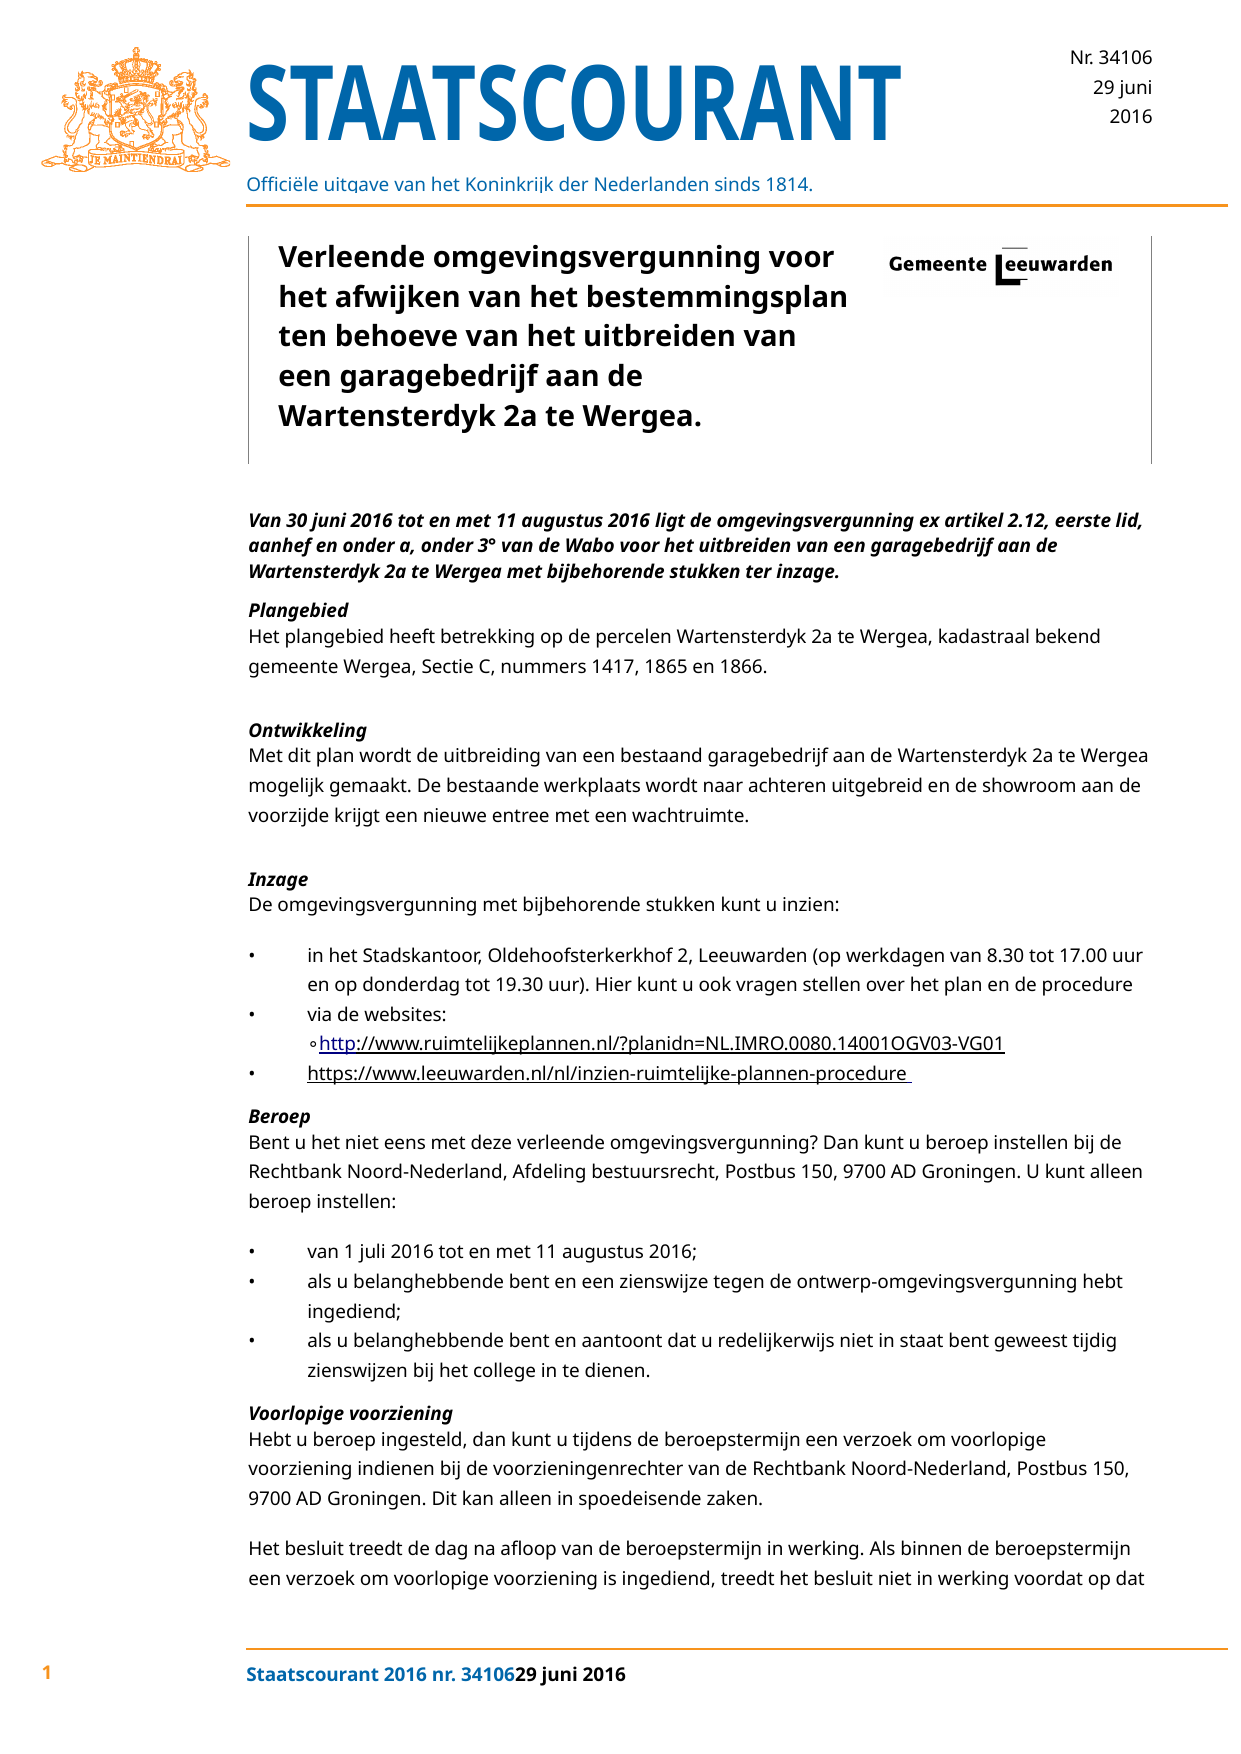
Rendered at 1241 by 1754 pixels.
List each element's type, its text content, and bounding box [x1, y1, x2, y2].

text Het besluit treedt de dag na afloop van de beroepstermijn in werking. Als binnen de beroepstermijn een verzoek om voorlopige voorziening is ingediend, treedt het besluit niet in werking voordat op dat [248, 1535, 1152, 1591]
text Bent u het niet eens met deze verleende omgevingsvergunning? Dan kunt u beroep instellen bij de Rechtbank Noord-Nederland, Afdeling bestuursrecht, Postbus 150, 9700 AD Groningen. U kunt alleen beroep instellen: [248, 1129, 1152, 1214]
list via de websites: [248, 1001, 1152, 1027]
picture [882, 236, 1119, 297]
list ∘http://www.ruimtelijkeplannen.nl/?planidn=NL.IMRO.0080.14001OGV03-VG01 [248, 1031, 1152, 1056]
text Van 30 juni 2016 tot en met 11 augustus 2016 ligt de omgevingsvergunning ex artikel 2.12, eerste lid, aanhef en onder a, onder 3° van de Wabo voor het uitbreiden van een garagebedrijf aan de Wartensterdyk 2a te Wergea met bijbehorende stukken ter inzage. [248, 507, 1152, 584]
list in het Stadskantoor, Oldehoofsterkerkhof 2, Leeuwarden (op werkdagen van 8.30 tot 17.00 uur en op donderdag tot 19.30 uur). Hier kunt u ook vragen stellen over het plan en de procedure [248, 942, 1152, 997]
text De omgevingsvergunning met bijbehorende stukken kunt u inzien: [248, 891, 1152, 917]
text Beroep [248, 1103, 1152, 1129]
list van 1 juli 2016 tot en met 11 augustus 2016; [248, 1239, 1152, 1264]
table_header Verleende omgevingsvergunning voor het afwijken van het bestemmingsplan ten behoeve van het uitbreiden van een garagebedrijf aan de Wartensterdyk 2a te Wergea. [249, 236, 850, 464]
text Met dit plan wordt de uitbreiding van een bestaand garagebedrijf aan de Wartensterdyk 2a te Wergea mogelijk gemaakt. De bestaande werkplaats wordt naar achteren uitgebreid en de showroom aan de voorzijde krijgt een nieuwe entree met een wachtruimte. [248, 743, 1152, 827]
text Inzage [248, 866, 1152, 891]
list als u belanghebbende bent en een zienswijze tegen de ontwerp-omgevingsvergunning hebt ingediend; [248, 1268, 1152, 1323]
text Voorlopige voorziening [248, 1400, 1152, 1426]
list als u belanghebbende bent en aantoont dat u redelijkerwijs niet in staat bent geweest tijdig zienswijzen bij het college in te dienen. [248, 1327, 1152, 1383]
picture [41, 47, 231, 172]
text Hebt u beroep ingesteld, dan kunt u tijdens de beroepstermijn een verzoek om voorlopige voorziening indienen bij de voorzieningenrechter van de Rechtbank Noord-Nederland, Postbus 150, 9700 AD Groningen. Dit kan alleen in spoedeisende zaken. [248, 1426, 1152, 1511]
text Plangebied [248, 598, 1152, 623]
list https://www.leeuwarden.nl/nl/inzien-ruimtelijke-plannen-procedure [248, 1060, 1152, 1086]
text Ontwikkeling [248, 717, 1152, 743]
text Het plangebied heeft betrekking op de percelen Wartensterdyk 2a te Wergea, kadastraal bekend gemeente Wergea, Sectie C, nummers 1417, 1865 en 1866. [248, 623, 1152, 679]
table_header [850, 236, 1151, 464]
